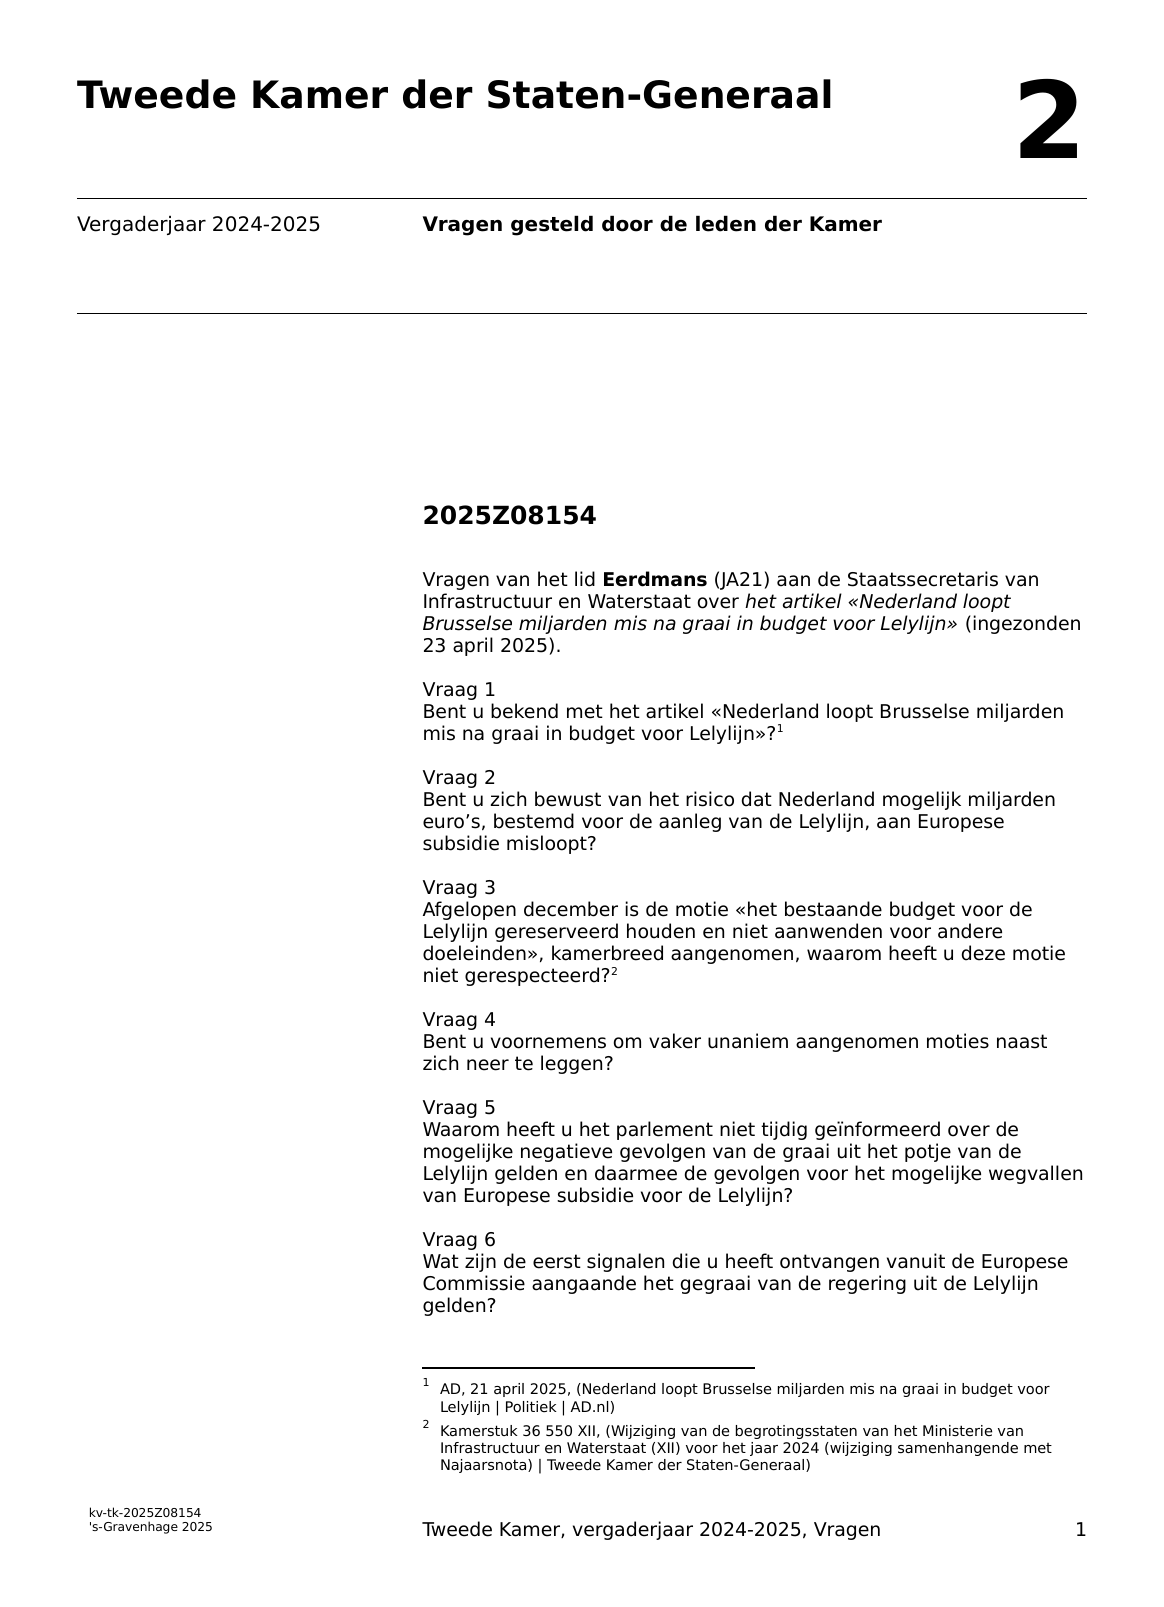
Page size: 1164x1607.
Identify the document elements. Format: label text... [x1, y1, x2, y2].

text Bent u voornemens om vaker unaniem aangenomen moties naast zich neer te leggen? [422, 1031, 1087, 1075]
table_header 2 [886, 59, 1087, 198]
table_cell Vergaderjaar 2024-2025 [77, 199, 422, 313]
text 's-Gravenhage 2025 [88, 1520, 323, 1534]
text kv-tk-2025Z08154 [88, 1506, 323, 1520]
text AD, 21 april 2025, (Nederland loopt Brusselse miljarden mis na graai in budget voor Lelylijn | Politiek | AD.nl) [422, 1377, 1087, 1416]
text Bent u bekend met het artikel «Nederland loopt Brusselse miljarden mis na graai in budget voor Lelylijn»? [422, 701, 1087, 745]
text Kamerstuk 36 550 XII, (Wijziging van de begrotingsstaten van het Ministerie van Infrastructuur en Waterstaat (XII) voor het jaar 2024 (wijziging samenhangende met Najaarsnota) | Tweede Kamer der Staten-Generaal) [422, 1418, 1087, 1474]
text Vraag 4 [422, 1009, 1087, 1031]
text 2025Z08154 [422, 501, 1087, 531]
table_cell Vragen gesteld door de leden der Kamer [422, 199, 1087, 313]
text Waarom heeft u het parlement niet tijdig geïnformeerd over de mogelijke negatieve gevolgen van de graai uit het potje van de Lelylijn gelden en daarmee de gevolgen voor het mogelijke wegvallen van Europese subsidie voor de Lelylijn? [422, 1119, 1087, 1207]
text Vraag 2 [422, 767, 1087, 789]
text Vragen van het lid Eerdmans (JA21) aan de Staatssecretaris van Infrastructuur en Waterstaat over het artikel «Nederland loopt Brusselse miljarden mis na graai in budget voor Lelylijn» (ingezonden 23 april 2025). [422, 569, 1087, 657]
text Vraag 3 [422, 877, 1087, 899]
table_header Tweede Kamer der Staten-Generaal [77, 59, 886, 198]
text Vraag 1 [422, 679, 1087, 701]
text Afgelopen december is de motie «het bestaande budget voor de Lelylijn gereserveerd houden en niet aanwenden voor andere doeleinden», kamerbreed aangenomen, waarom heeft u deze motie niet gerespecteerd? [422, 899, 1087, 987]
text Vraag 6 [422, 1229, 1087, 1251]
text Wat zijn de eerst signalen die u heeft ontvangen vanuit de Europese Commissie aangaande het gegraai van de regering uit de Lelylijn gelden? [422, 1251, 1087, 1317]
text Bent u zich bewust van het risico dat Nederland mogelijk miljarden euro’s, bestemd voor de aanleg van de Lelylijn, aan Europese subsidie misloopt? [422, 789, 1087, 855]
text Vraag 5 [422, 1097, 1087, 1119]
